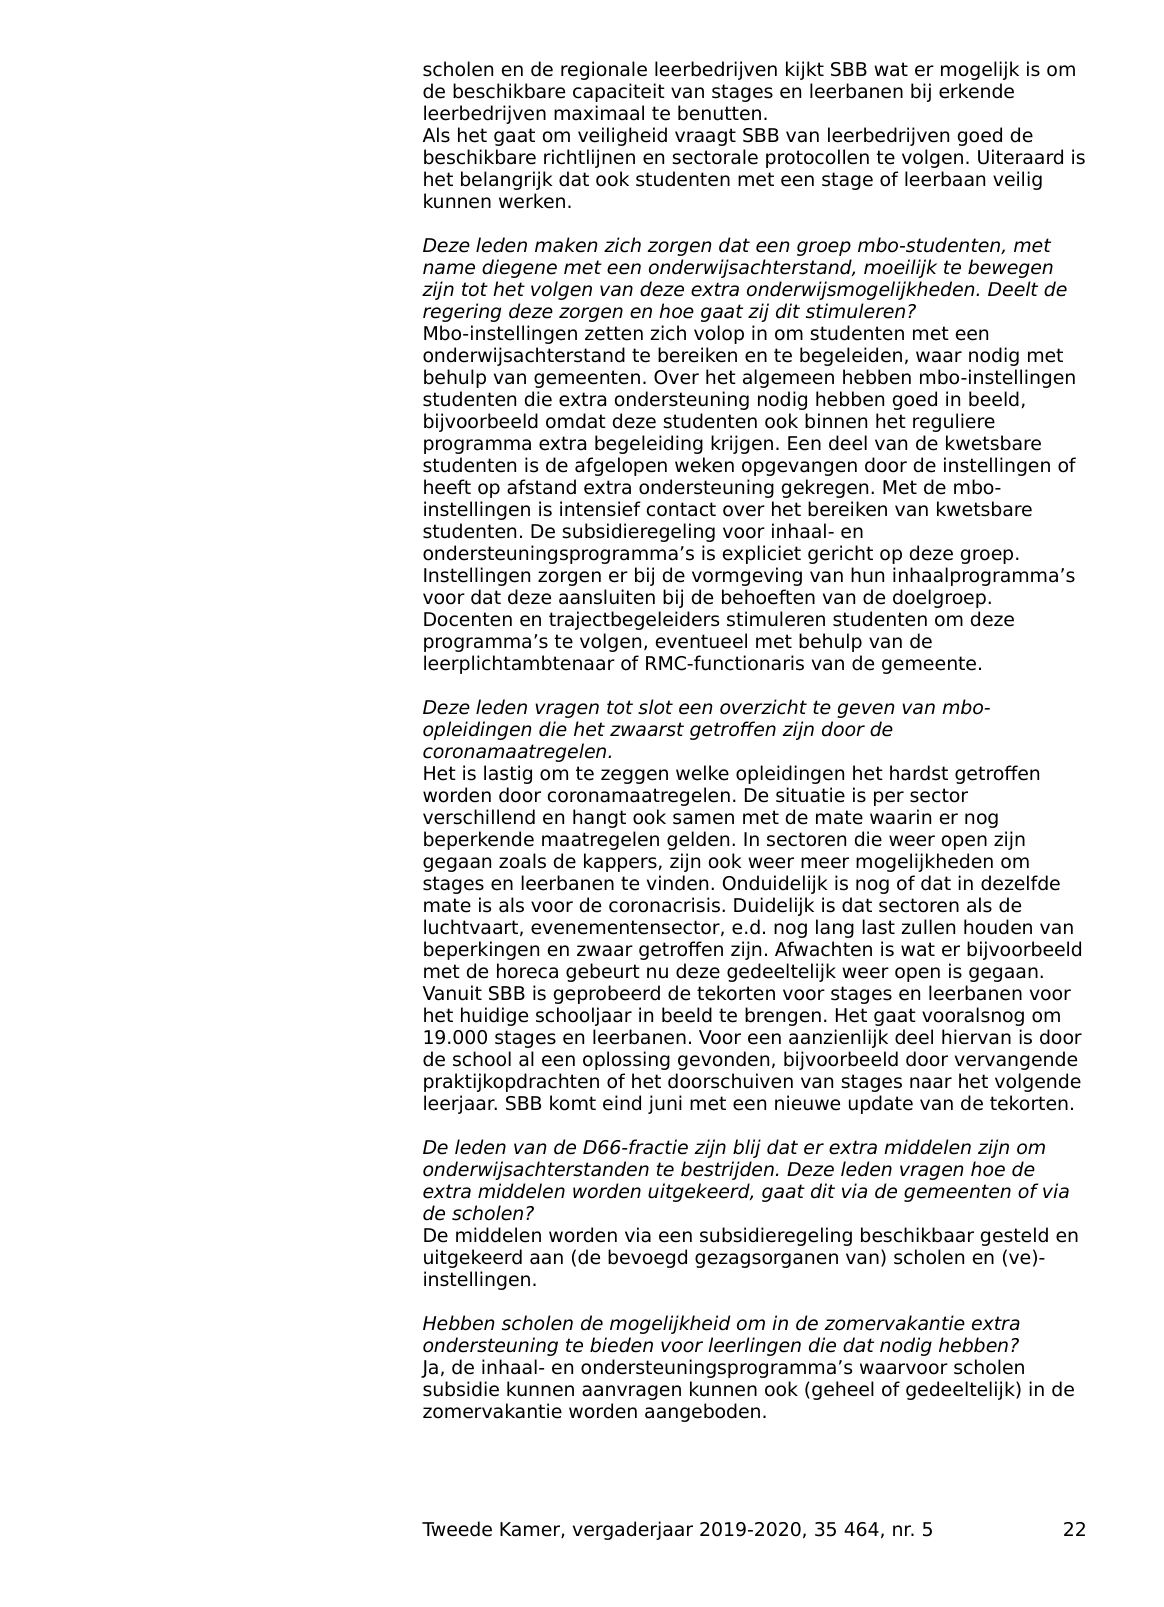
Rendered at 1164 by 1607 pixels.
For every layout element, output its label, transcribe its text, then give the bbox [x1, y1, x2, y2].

text Als het gaat om veiligheid vraagt SBB van leerbedrijven goed de beschikbare richtlijnen en sectorale protocollen te volgen. Uiteraard is het belangrijk dat ook studenten met een stage of leerbaan veilig kunnen werken. [422, 125, 1087, 213]
text Hebben scholen de mogelijkheid om in de zomervakantie extra ondersteuning te bieden voor leerlingen die dat nodig hebben? [422, 1313, 1087, 1357]
text Mbo-instellingen zetten zich volop in om studenten met een onderwijsachterstand te bereiken en te begeleiden, waar nodig met behulp van gemeenten. Over het algemeen hebben mbo-instellingen studenten die extra ondersteuning nodig hebben goed in beeld, bijvoorbeeld omdat deze studenten ook binnen het reguliere programma extra begeleiding krijgen. Een deel van de kwetsbare studenten is de afgelopen weken opgevangen door de instellingen of heeft op afstand extra ondersteuning gekregen. Met de mbo-instellingen is intensief contact over het bereiken van kwetsbare studenten. De subsidieregeling voor inhaal- en ondersteuningsprogramma’s is expliciet gericht op deze groep. Instellingen zorgen er bij de vormgeving van hun inhaalprogramma’s voor dat deze aansluiten bij de behoeften van de doelgroep. Docenten en trajectbegeleiders stimuleren studenten om deze programma’s te volgen, eventueel met behulp van de leerplichtambtenaar of RMC-functionaris van de gemeente. [422, 323, 1087, 675]
text Deze leden maken zich zorgen dat een groep mbo-studenten, met name diegene met een onderwijsachterstand, moeilijk te bewegen zijn tot het volgen van deze extra onderwijsmogelijkheden. Deelt de regering deze zorgen en hoe gaat zij dit stimuleren? [422, 235, 1087, 323]
text Deze leden vragen tot slot een overzicht te geven van mbo-opleidingen die het zwaarst getroffen zijn door de coronamaatregelen. [422, 697, 1087, 763]
text De leden van de D66-fractie zijn blij dat er extra middelen zijn om onderwijsachterstanden te bestrijden. Deze leden vragen hoe de extra middelen worden uitgekeerd, gaat dit via de gemeenten of via de scholen? [422, 1137, 1087, 1224]
text De middelen worden via een subsidieregeling beschikbaar gesteld en uitgekeerd aan (de bevoegd gezagsorganen van) scholen en (ve)-instellingen. [422, 1224, 1087, 1291]
text Ja, de inhaal- en ondersteuningsprogramma’s waarvoor scholen subsidie kunnen aanvragen kunnen ook (geheel of gedeeltelijk) in de zomervakantie worden aangeboden. [422, 1357, 1087, 1423]
text Vanuit SBB is geprobeerd de tekorten voor stages en leerbanen voor het huidige schooljaar in beeld te brengen. Het gaat vooralsnog om 19.000 stages en leerbanen. Voor een aanzienlijk deel hiervan is door de school al een oplossing gevonden, bijvoorbeeld door vervangende praktijkopdrachten of het doorschuiven van stages naar het volgende leerjaar. SBB komt eind juni met een nieuwe update van de tekorten. [422, 983, 1087, 1114]
text Het is lastig om te zeggen welke opleidingen het hardst getroffen worden door coronamaatregelen. De situatie is per sector verschillend en hangt ook samen met de mate waarin er nog beperkende maatregelen gelden. In sectoren die weer open zijn gegaan zoals de kappers, zijn ook weer meer mogelijkheden om stages en leerbanen te vinden. Onduidelijk is nog of dat in dezelfde mate is als voor de coronacrisis. Duidelijk is dat sectoren als de luchtvaart, evenementensector, e.d. nog lang last zullen houden van beperkingen en zwaar getroffen zijn. Afwachten is wat er bijvoorbeeld met de horeca gebeurt nu deze gedeeltelijk weer open is gegaan. [422, 763, 1087, 983]
text scholen en de regionale leerbedrijven kijkt SBB wat er mogelijk is om de beschikbare capaciteit van stages en leerbanen bij erkende leerbedrijven maximaal te benutten. [422, 59, 1087, 125]
